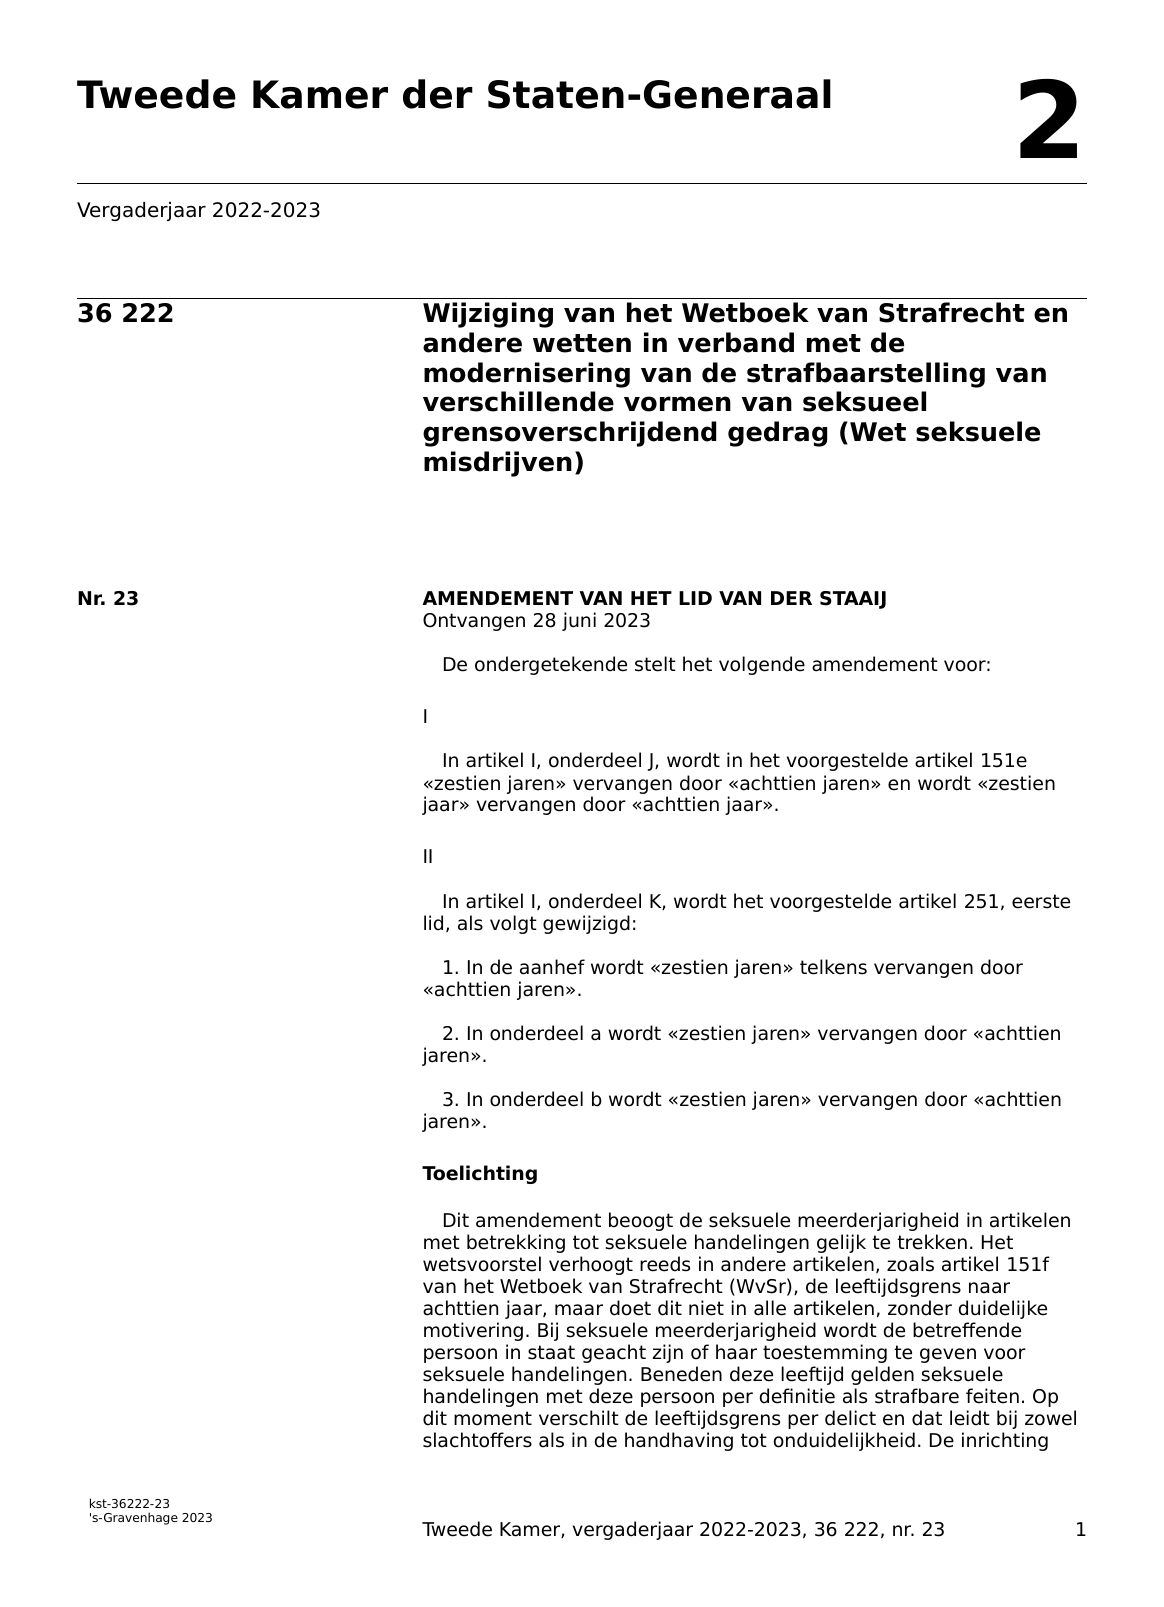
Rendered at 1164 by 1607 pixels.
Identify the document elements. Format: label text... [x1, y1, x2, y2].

text 1. In de aanhef wordt «zestien jaren» telkens vervangen door «achttien jaren». [422, 957, 1087, 1001]
text 2. In onderdeel a wordt «zestien jaren» vervangen door «achttien jaren». [422, 1023, 1087, 1067]
text kst-36222-23 [88, 1497, 323, 1511]
text De ondergetekende stelt het volgende amendement voor: [422, 654, 1087, 676]
subtitle Toelichting [422, 1163, 1087, 1185]
table_header 2 [886, 59, 1087, 183]
text In artikel I, onderdeel K, wordt het voorgestelde artikel 251, eerste lid, als volgt gewijzigd: [422, 891, 1087, 934]
table_header Tweede Kamer der Staten-Generaal [77, 59, 886, 183]
text Ontvangen 28 juni 2023 [422, 610, 1087, 632]
text 's-Gravenhage 2023 [88, 1511, 323, 1525]
subtitle Nr. 23 AMENDEMENT VAN HET LID VAN DER STAAIJ [77, 588, 1087, 610]
text In artikel I, onderdeel J, wordt in het voorgestelde artikel 151e «zestien jaren» vervangen door «achttien jaren» en wordt «zestien jaar» vervangen door «achttien jaar». [422, 750, 1087, 816]
subtitle II [422, 846, 1087, 868]
subtitle I [422, 706, 1087, 728]
subtitle 36 222 Wijziging van het Wetboek van Strafrecht en andere wetten in verband met de modernisering van de strafbaarstelling van verschillende vormen van seksueel grensoverschrijdend gedrag (Wet seksuele misdrijven) [77, 299, 1087, 477]
text Dit amendement beoogt de seksuele meerderjarigheid in artikelen met betrekking tot seksuele handelingen gelijk te trekken. Het wetsvoorstel verhoogt reeds in andere artikelen, zoals artikel 151f van het Wetboek van Strafrecht (WvSr), de leeftijdsgrens naar achttien jaar, maar doet dit niet in alle artikelen, zonder duidelijke motivering. Bij seksuele meerderjarigheid wordt de betreffende persoon in staat geacht zijn of haar toestemming te geven voor seksuele handelingen. Beneden deze leeftijd gelden seksuele handelingen met deze persoon per definitie als strafbare feiten. Op dit moment verschilt de leeftijdsgrens per delict en dat leidt bij zowel slachtoffers als in de handhaving tot onduidelijkheid. De inrichting [422, 1210, 1087, 1452]
text 3. In onderdeel b wordt «zestien jaren» vervangen door «achttien jaren». [422, 1089, 1087, 1133]
table_cell Vergaderjaar 2022-2023 [77, 184, 1087, 298]
